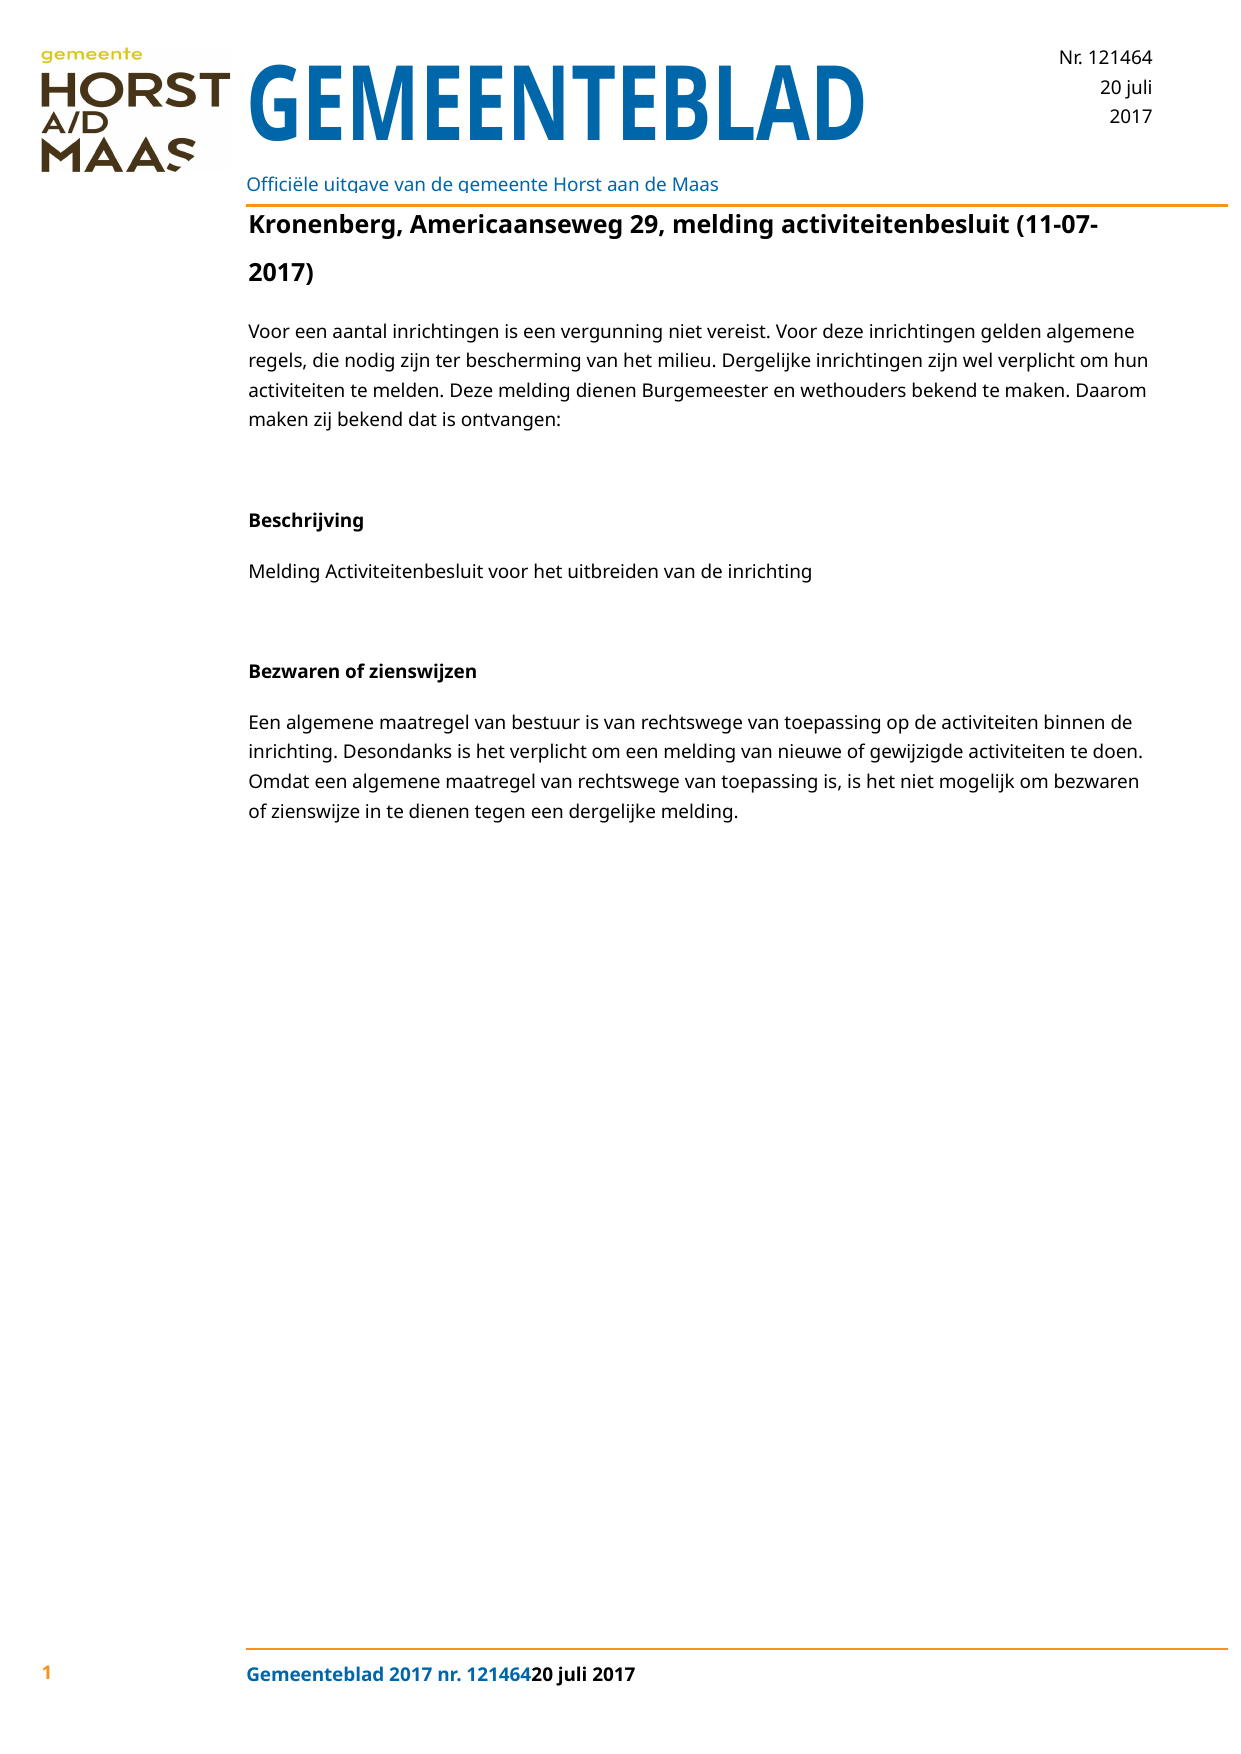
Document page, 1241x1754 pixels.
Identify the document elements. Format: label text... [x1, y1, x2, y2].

text Een algemene maatregel van bestuur is van rechtswege van toepassing op de activiteiten binnen de inrichting. Desondanks is het verplicht om een melding van nieuwe of gewijzigde activiteiten te doen. Omdat een algemene maatregel van rechtswege van toepassing is, is het niet mogelijk om bezwaren of zienswijze in te dienen tegen een dergelijke melding. [248, 709, 1152, 824]
picture [41, 47, 231, 172]
text Voor een aantal inrichtingen is een vergunning niet vereist. Voor deze inrichtingen gelden algemene regels, die nodig zijn ter bescherming van het milieu. Dergelijke inrichtingen zijn wel verplicht om hun activiteiten te melden. Deze melding dienen Burgemeester en wethouders bekend te maken. Daarom maken zij bekend dat is ontvangen: [248, 318, 1152, 432]
text Bezwaren of zienswijzen [248, 659, 1152, 684]
text Melding Activiteitenbesluit voor het uitbreiden van de inrichting [248, 558, 1152, 584]
text Beschrijving [248, 507, 1152, 533]
text Kronenberg, Americaanseweg 29, melding activiteitenbesluit (11-07-2017) [248, 207, 1152, 288]
